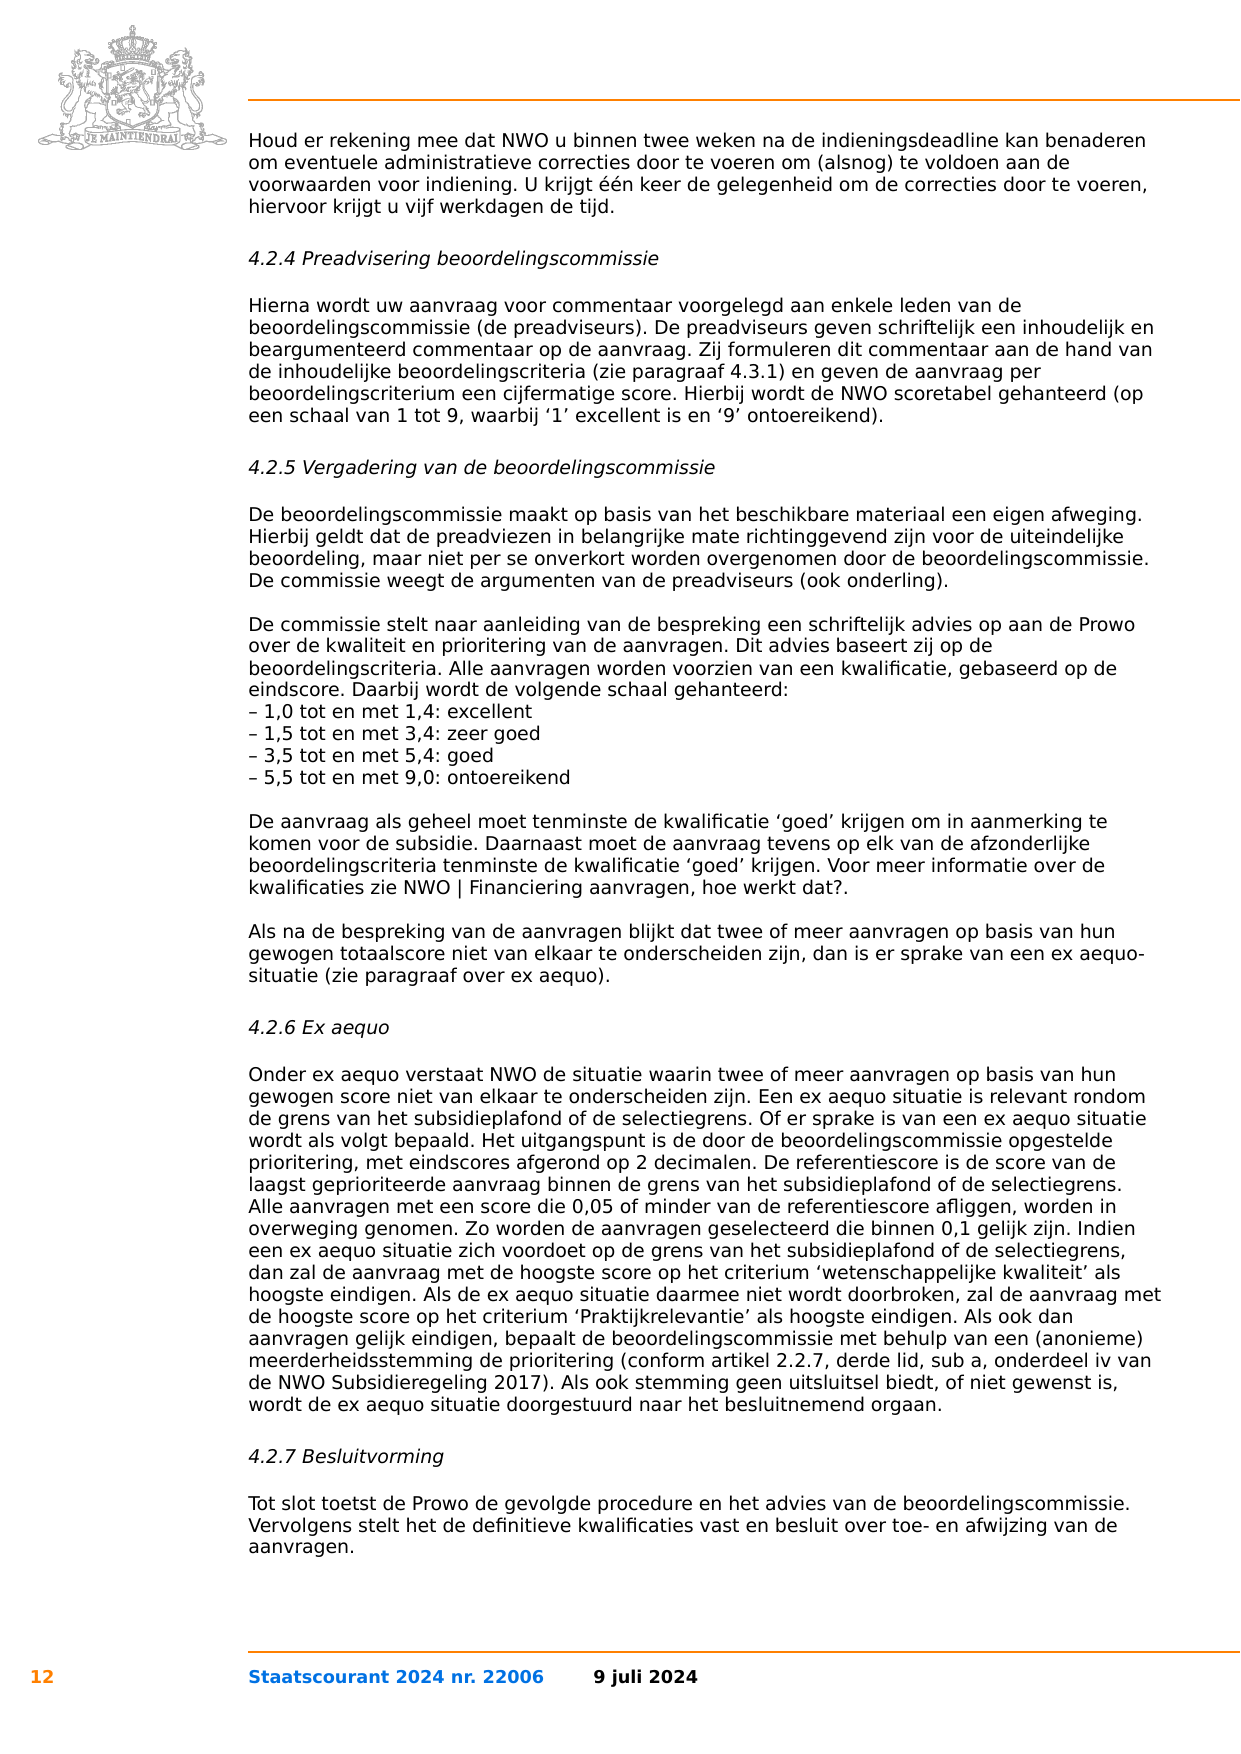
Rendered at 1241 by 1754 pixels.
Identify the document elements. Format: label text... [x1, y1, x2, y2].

text Tot slot toetst de Prowo de gevolgde procedure en het advies van de beoordelingscommissie. Vervolgens stelt het de definitieve kwalificaties vast en besluit over toe- en afwijzing van de aanvragen. [248, 1492, 1163, 1558]
subtitle 4.2.6 Ex aequo [248, 1017, 1163, 1039]
text – 5,5 tot en met 9,0: ontoereikend [248, 767, 1163, 789]
text – 1,5 tot en met 3,4: zeer goed [248, 723, 1163, 745]
text Als na de bespreking van de aanvragen blijkt dat twee of meer aanvragen op basis van hun gewogen totaalscore niet van elkaar te onderscheiden zijn, dan is er sprake van een ex aequo-situatie (zie paragraaf over ex aequo). [248, 921, 1163, 987]
text De commissie stelt naar aanleiding van de bespreking een schriftelijk advies op aan de Prowo over de kwaliteit en prioritering van de aanvragen. Dit advies baseert zij op de beoordelingscriteria. Alle aanvragen worden voorzien van een kwalificatie, gebaseerd op de eindscore. Daarbij wordt de volgende schaal gehanteerd: [248, 613, 1163, 701]
subtitle 4.2.4 Preadvisering beoordelingscommissie [248, 248, 1163, 270]
text – 3,5 tot en met 5,4: goed [248, 745, 1163, 767]
subtitle 4.2.5 Vergadering van de beoordelingscommissie [248, 457, 1163, 479]
subtitle 4.2.7 Besluitvorming [248, 1446, 1163, 1467]
text Hierna wordt uw aanvraag voor commentaar voorgelegd aan enkele leden van de beoordelingscommissie (de preadviseurs). De preadviseurs geven schriftelijk een inhoudelijk en beargumenteerd commentaar op de aanvraag. Zij formuleren dit commentaar aan de hand van de inhoudelijke beoordelingscriteria (zie paragraaf 4.3.1) en geven de aanvraag per beoordelingscriterium een cijfermatige score. Hierbij wordt de NWO scoretabel gehanteerd (op een schaal van 1 tot 9, waarbij ‘1’ excellent is en ‘9’ ontoereikend). [248, 295, 1163, 427]
text Onder ex aequo verstaat NWO de situatie waarin twee of meer aanvragen op basis van hun gewogen score niet van elkaar te onderscheiden zijn. Een ex aequo situatie is relevant rondom de grens van het subsidieplafond of de selectiegrens. Of er sprake is van een ex aequo situatie wordt als volgt bepaald. Het uitgangspunt is de door de beoordelingscommissie opgestelde prioritering, met eindscores afgerond op 2 decimalen. De referentiescore is de score van de laagst geprioriteerde aanvraag binnen de grens van het subsidieplafond of de selectiegrens. Alle aanvragen met een score die 0,05 of minder van de referentiescore afliggen, worden in overweging genomen. Zo worden de aanvragen geselecteerd die binnen 0,1 gelijk zijn. Indien een ex aequo situatie zich voordoet op de grens van het subsidieplafond of de selectiegrens, dan zal de aanvraag met de hoogste score op het criterium ‘wetenschappelijke kwaliteit’ als hoogste eindigen. Als de ex aequo situatie daarmee niet wordt doorbroken, zal de aanvraag met de hoogste score op het criterium ‘Praktijkrelevantie’ als hoogste eindigen. Als ook dan aanvragen gelijk eindigen, bepaalt de beoordelingscommissie met behulp van een (anonieme) meerderheidsstemming de prioritering (conform artikel 2.2.7, derde lid, sub a, onderdeel iv van de NWO Subsidieregeling 2017). Als ook stemming geen uitsluitsel biedt, of niet gewenst is, wordt de ex aequo situatie doorgestuurd naar het besluitnemend orgaan. [248, 1064, 1163, 1416]
text – 1,0 tot en met 1,4: excellent [248, 701, 1163, 723]
text Houd er rekening mee dat NWO u binnen twee weken na de indieningsdeadline kan benaderen om eventuele administratieve correcties door te voeren om (alsnog) te voldoen aan de voorwaarden voor indiening. U krijgt één keer de gelegenheid om de correcties door te voeren, hiervoor krijgt u vijf werkdagen de tijd. [248, 130, 1163, 218]
text De aanvraag als geheel moet tenminste de kwalificatie ‘goed’ krijgen om in aanmerking te komen voor de subsidie. Daarnaast moet de aanvraag tevens op elk van de afzonderlijke beoordelingscriteria tenminste de kwalificatie ‘goed’ krijgen. Voor meer informatie over de kwalificaties zie NWO | Financiering aanvragen, hoe werkt dat?. [248, 811, 1163, 899]
picture [38, 25, 227, 150]
text De beoordelingscommissie maakt op basis van het beschikbare materiaal een eigen afweging. Hierbij geldt dat de preadviezen in belangrijke mate richtinggevend zijn voor de uiteindelijke beoordeling, maar niet per se onverkort worden overgenomen door de beoordelingscommissie. De commissie weegt de argumenten van de preadviseurs (ook onderling). [248, 504, 1163, 592]
